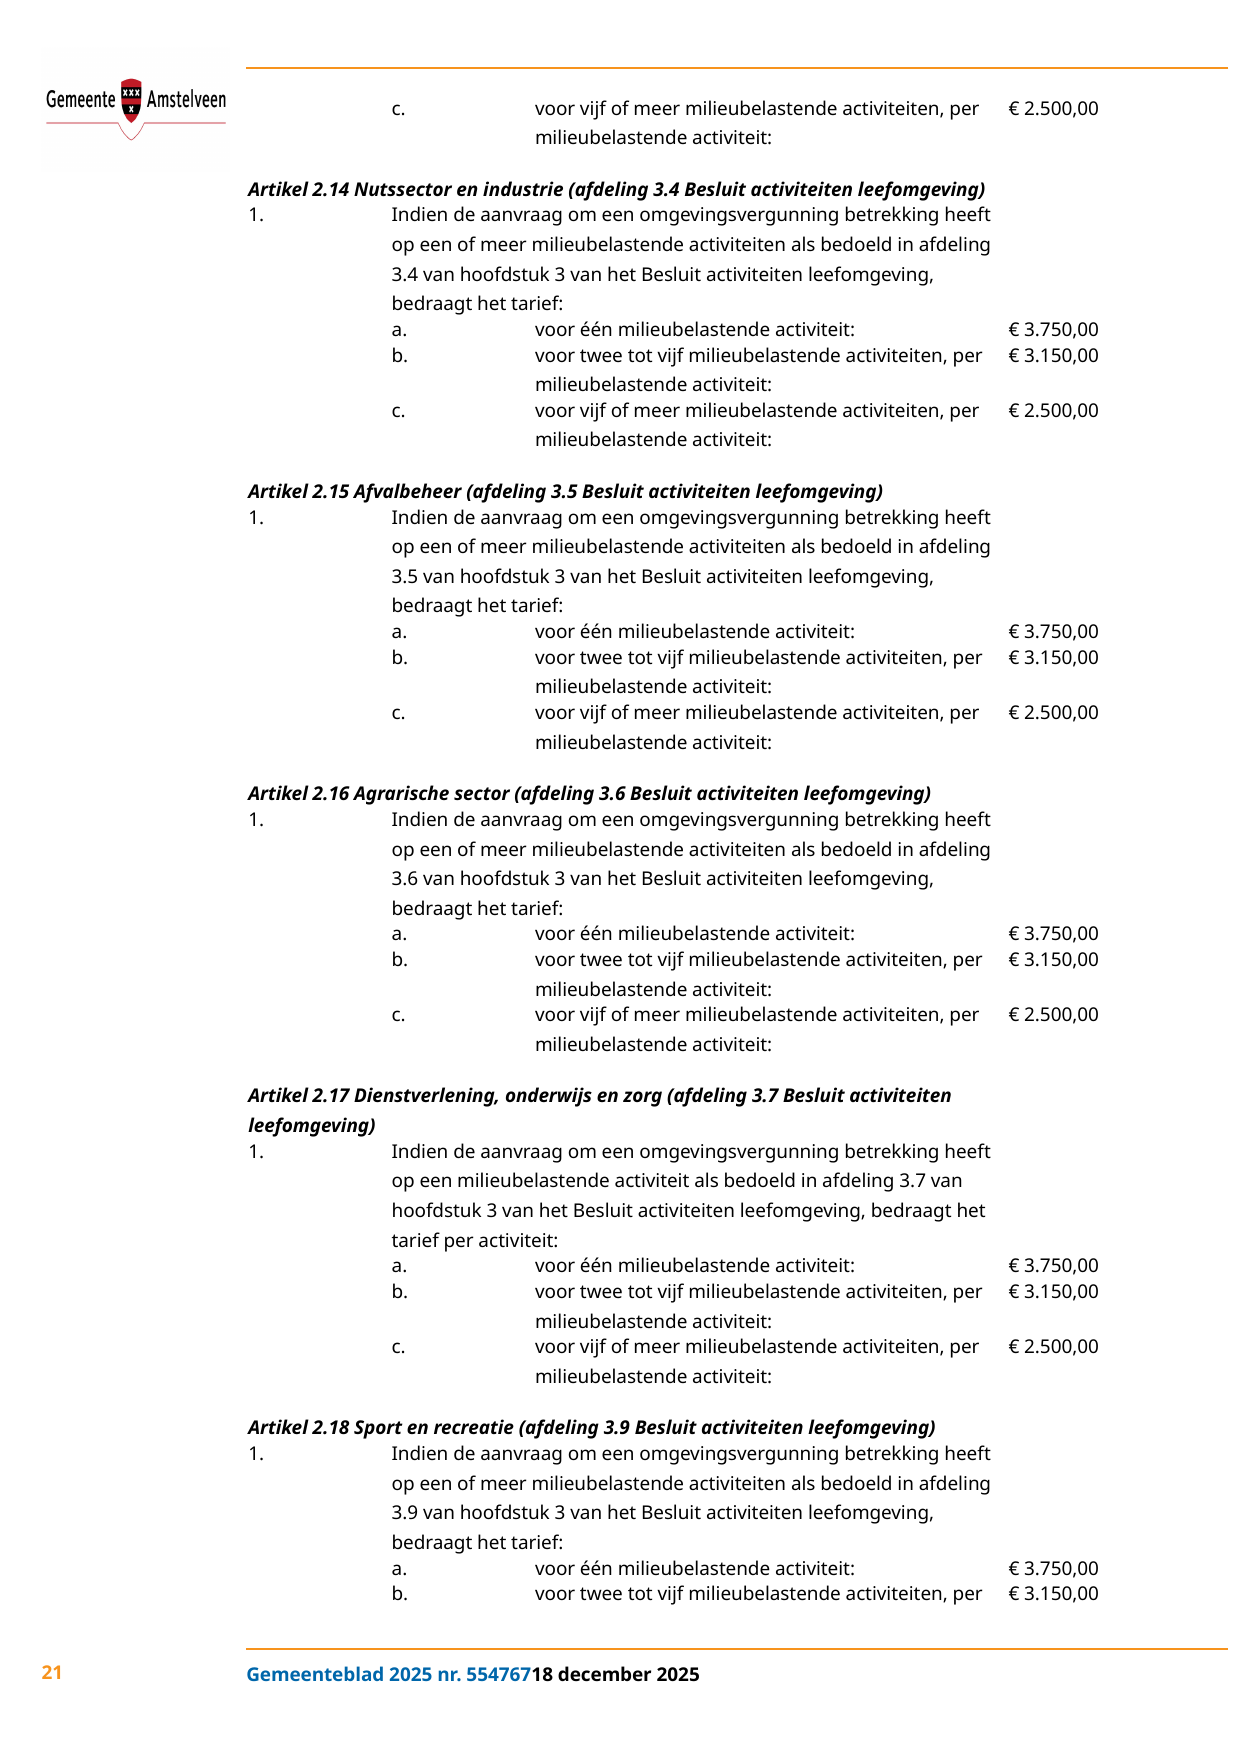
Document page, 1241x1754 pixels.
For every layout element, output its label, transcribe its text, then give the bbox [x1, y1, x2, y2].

table_cell c. [391, 95, 535, 150]
table_cell Artikel 2.17 Dienstverlening, onderwijs en zorg (afdeling 3.7 Besluit activiteiten leefomgeving) [248, 1083, 1008, 1138]
table_cell [248, 1581, 391, 1606]
table_cell b. [391, 342, 535, 397]
table_cell [1008, 202, 1152, 316]
table_cell € 3.150,00 [1008, 644, 1152, 699]
table_cell Indien de aanvraag om een omgevingsvergunning betrekking heeft op een of meer milieubelastende activiteiten als bedoeld in afdeling 3.4 van hoofdstuk 3 van het Besluit activiteiten leefomgeving, bedraagt het tarief: [391, 202, 1008, 316]
table_cell voor twee tot vijf milieubelastende activiteiten, per milieubelastende activiteit: [535, 1278, 1008, 1333]
table_cell b. [391, 1581, 535, 1606]
table_cell a. [391, 1253, 535, 1278]
table_cell [248, 1389, 1008, 1414]
table_cell [248, 1057, 1008, 1083]
table_cell voor twee tot vijf milieubelastende activiteiten, per milieubelastende activiteit: [535, 342, 1008, 397]
table_cell a. [391, 1555, 535, 1581]
table_cell voor één milieubelastende activiteit: [535, 618, 1008, 644]
table_cell a. [391, 921, 535, 946]
table_cell 1. [248, 504, 391, 618]
table_cell a. [391, 618, 535, 644]
table_cell b. [391, 1278, 535, 1333]
table_cell [1008, 1057, 1152, 1083]
table_cell Indien de aanvraag om een omgevingsvergunning betrekking heeft op een milieubelastende activiteit als bedoeld in afdeling 3.7 van hoofdstuk 3 van het Besluit activiteiten leefomgeving, bedraagt het tarief per activiteit: [391, 1138, 1008, 1252]
table_cell voor twee tot vijf milieubelastende activiteiten, per [535, 1581, 1008, 1606]
table_cell [248, 1002, 391, 1057]
table_cell [1008, 453, 1152, 478]
table_cell voor vijf of meer milieubelastende activiteiten, per milieubelastende activiteit: [535, 1002, 1008, 1057]
table_cell Indien de aanvraag om een omgevingsvergunning betrekking heeft op een of meer milieubelastende activiteiten als bedoeld in afdeling 3.5 van hoofdstuk 3 van het Besluit activiteiten leefomgeving, bedraagt het tarief: [391, 504, 1008, 618]
table_cell € 3.150,00 [1008, 1278, 1152, 1333]
table_cell b. [391, 946, 535, 1002]
table_cell [1008, 504, 1152, 618]
table_cell € 3.150,00 [1008, 342, 1152, 397]
table_cell [1008, 150, 1152, 176]
table_cell [248, 699, 391, 755]
table_cell [248, 1555, 391, 1581]
table_cell voor vijf of meer milieubelastende activiteiten, per milieubelastende activiteit: [535, 1334, 1008, 1389]
table_cell € 3.750,00 [1008, 618, 1152, 644]
table_cell voor één milieubelastende activiteit: [535, 316, 1008, 342]
table_cell [248, 316, 391, 342]
table_cell [248, 946, 391, 1002]
table_cell [1008, 1415, 1152, 1440]
table_cell voor vijf of meer milieubelastende activiteiten, per milieubelastende activiteit: [535, 95, 1008, 150]
table_cell Artikel 2.15 Afvalbeheer (afdeling 3.5 Besluit activiteiten leefomgeving) [248, 478, 1008, 504]
table_cell € 2.500,00 [1008, 95, 1152, 150]
picture [41, 47, 231, 172]
table_cell [1008, 1138, 1152, 1252]
table_cell voor vijf of meer milieubelastende activiteiten, per milieubelastende activiteit: [535, 397, 1008, 452]
table_cell € 2.500,00 [1008, 397, 1152, 452]
table_cell € 2.500,00 [1008, 1334, 1152, 1389]
table_cell voor één milieubelastende activiteit: [535, 1555, 1008, 1581]
table_cell [248, 342, 391, 397]
table_cell 1. [248, 1138, 391, 1252]
table_cell [248, 1278, 391, 1333]
table_cell [1008, 755, 1152, 780]
table_cell [248, 755, 1008, 780]
table_cell € 3.150,00 [1008, 1581, 1152, 1606]
table_cell voor twee tot vijf milieubelastende activiteiten, per milieubelastende activiteit: [535, 946, 1008, 1002]
table_cell € 3.150,00 [1008, 946, 1152, 1002]
table_cell [1008, 1083, 1152, 1138]
table_cell € 2.500,00 [1008, 699, 1152, 755]
table_cell € 3.750,00 [1008, 316, 1152, 342]
table_cell [1008, 478, 1152, 504]
table_cell € 3.750,00 [1008, 1555, 1152, 1581]
table_cell [248, 95, 391, 150]
table_cell [248, 921, 391, 946]
table_cell € 2.500,00 [1008, 1002, 1152, 1057]
table_cell voor één milieubelastende activiteit: [535, 1253, 1008, 1278]
table_cell [1008, 780, 1152, 806]
table_cell 1. [248, 806, 391, 921]
table_cell c. [391, 1334, 535, 1389]
table_cell c. [391, 699, 535, 755]
table_cell [1008, 1389, 1152, 1414]
table_cell c. [391, 1002, 535, 1057]
table_cell Artikel 2.18 Sport en recreatie (afdeling 3.9 Besluit activiteiten leefomgeving) [248, 1415, 1008, 1440]
table_cell [248, 150, 1008, 176]
table_cell [1008, 176, 1152, 202]
table_cell voor twee tot vijf milieubelastende activiteiten, per milieubelastende activiteit: [535, 644, 1008, 699]
table_cell Indien de aanvraag om een omgevingsvergunning betrekking heeft op een of meer milieubelastende activiteiten als bedoeld in afdeling 3.6 van hoofdstuk 3 van het Besluit activiteiten leefomgeving, bedraagt het tarief: [391, 806, 1008, 921]
table_cell voor één milieubelastende activiteit: [535, 921, 1008, 946]
table_cell 1. [248, 202, 391, 316]
table_cell a. [391, 316, 535, 342]
table_cell 1. [248, 1440, 391, 1555]
table_cell c. [391, 397, 535, 452]
table_cell voor vijf of meer milieubelastende activiteiten, per milieubelastende activiteit: [535, 699, 1008, 755]
table_cell [1008, 1440, 1152, 1555]
table_cell [1008, 806, 1152, 921]
table_cell Artikel 2.16 Agrarische sector (afdeling 3.6 Besluit activiteiten leefomgeving) [248, 780, 1008, 806]
table_cell Indien de aanvraag om een omgevingsvergunning betrekking heeft op een of meer milieubelastende activiteiten als bedoeld in afdeling 3.9 van hoofdstuk 3 van het Besluit activiteiten leefomgeving, bedraagt het tarief: [391, 1440, 1008, 1555]
table_cell [248, 397, 391, 452]
table_cell [248, 453, 1008, 478]
table_cell [248, 1253, 391, 1278]
table_cell [248, 1334, 391, 1389]
table_cell [248, 618, 391, 644]
table_cell b. [391, 644, 535, 699]
table_cell € 3.750,00 [1008, 1253, 1152, 1278]
table_cell [248, 644, 391, 699]
table_cell € 3.750,00 [1008, 921, 1152, 946]
table_cell Artikel 2.14 Nutssector en industrie (afdeling 3.4 Besluit activiteiten leefomgeving) [248, 176, 1008, 202]
